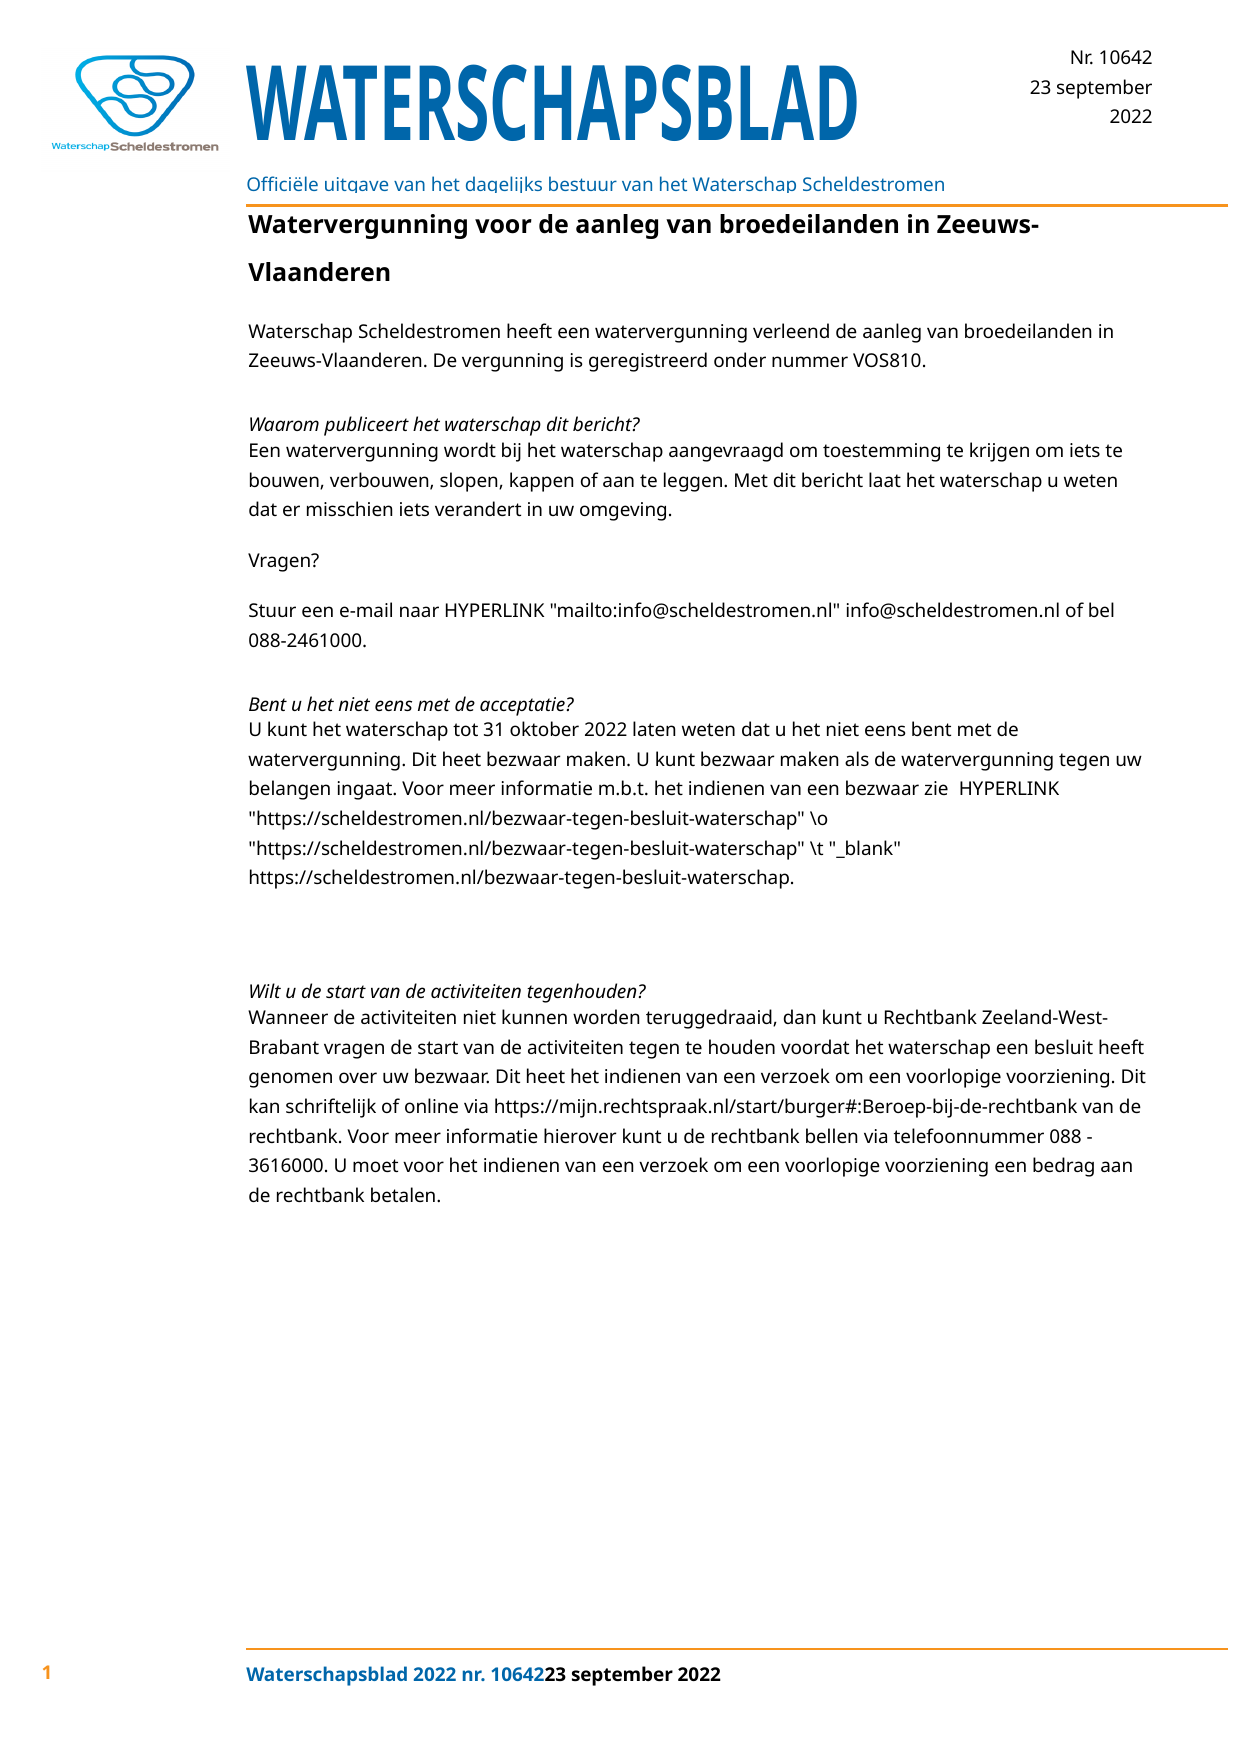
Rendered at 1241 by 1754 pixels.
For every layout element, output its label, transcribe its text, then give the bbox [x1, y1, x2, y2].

picture [41, 47, 231, 172]
text Vragen? [248, 547, 1152, 572]
text Watervergunning voor de aanleg van broedeilanden in Zeeuws-Vlaanderen [248, 207, 1152, 288]
text Stuur een e-mail naar HYPERLINK "mailto:info@scheldestromen.nl" info@scheldestromen.nl of bel 088-2461000. [248, 597, 1152, 652]
text Bent u het niet eens met de acceptatie? [248, 691, 1152, 716]
text Waarom publiceert het waterschap dit bericht? [248, 411, 1152, 437]
text U kunt het waterschap tot 31 oktober 2022 laten weten dat u het niet eens bent met de watervergunning. Dit heet bezwaar maken. U kunt bezwaar maken als de watervergunning tegen uw belangen ingaat. Voor meer informatie m.b.t. het indienen van een bezwaar zie HYPERLINK "https://scheldestromen.nl/bezwaar-tegen-besluit-waterschap" \o "https://scheldestromen.nl/bezwaar-tegen-besluit-waterschap" \t "_blank" https://scheldestromen.nl/bezwaar-tegen-besluit-waterschap. [248, 716, 1152, 890]
text Wanneer de activiteiten niet kunnen worden teruggedraaid, dan kunt u Rechtbank Zeeland-West-Brabant vragen de start van de activiteiten tegen te houden voordat het waterschap een besluit heeft genomen over uw bezwaar. Dit heet het indienen van een verzoek om een voorlopige voorziening. Dit kan schriftelijk of online via https://mijn.rechtspraak.nl/start/burger#:Beroep-bij-de-rechtbank van de rechtbank. Voor meer informatie hierover kunt u de rechtbank bellen via telefoonnummer 088 - 3616000. U moet voor het indienen van een verzoek om een voorlopige voorziening een bedrag aan de rechtbank betalen. [248, 1004, 1152, 1208]
text Waterschap Scheldestromen heeft een watervergunning verleend de aanleg van broedeilanden in Zeeuws-Vlaanderen. De vergunning is geregistreerd onder nummer VOS810. [248, 318, 1152, 373]
text Een watervergunning wordt bij het waterschap aangevraagd om toestemming te krijgen om iets te bouwen, verbouwen, slopen, kappen of aan te leggen. Met dit bericht laat het waterschap u weten dat er misschien iets verandert in uw omgeving. [248, 437, 1152, 522]
text Wilt u de start van de activiteiten tegenhouden? [248, 979, 1152, 1004]
